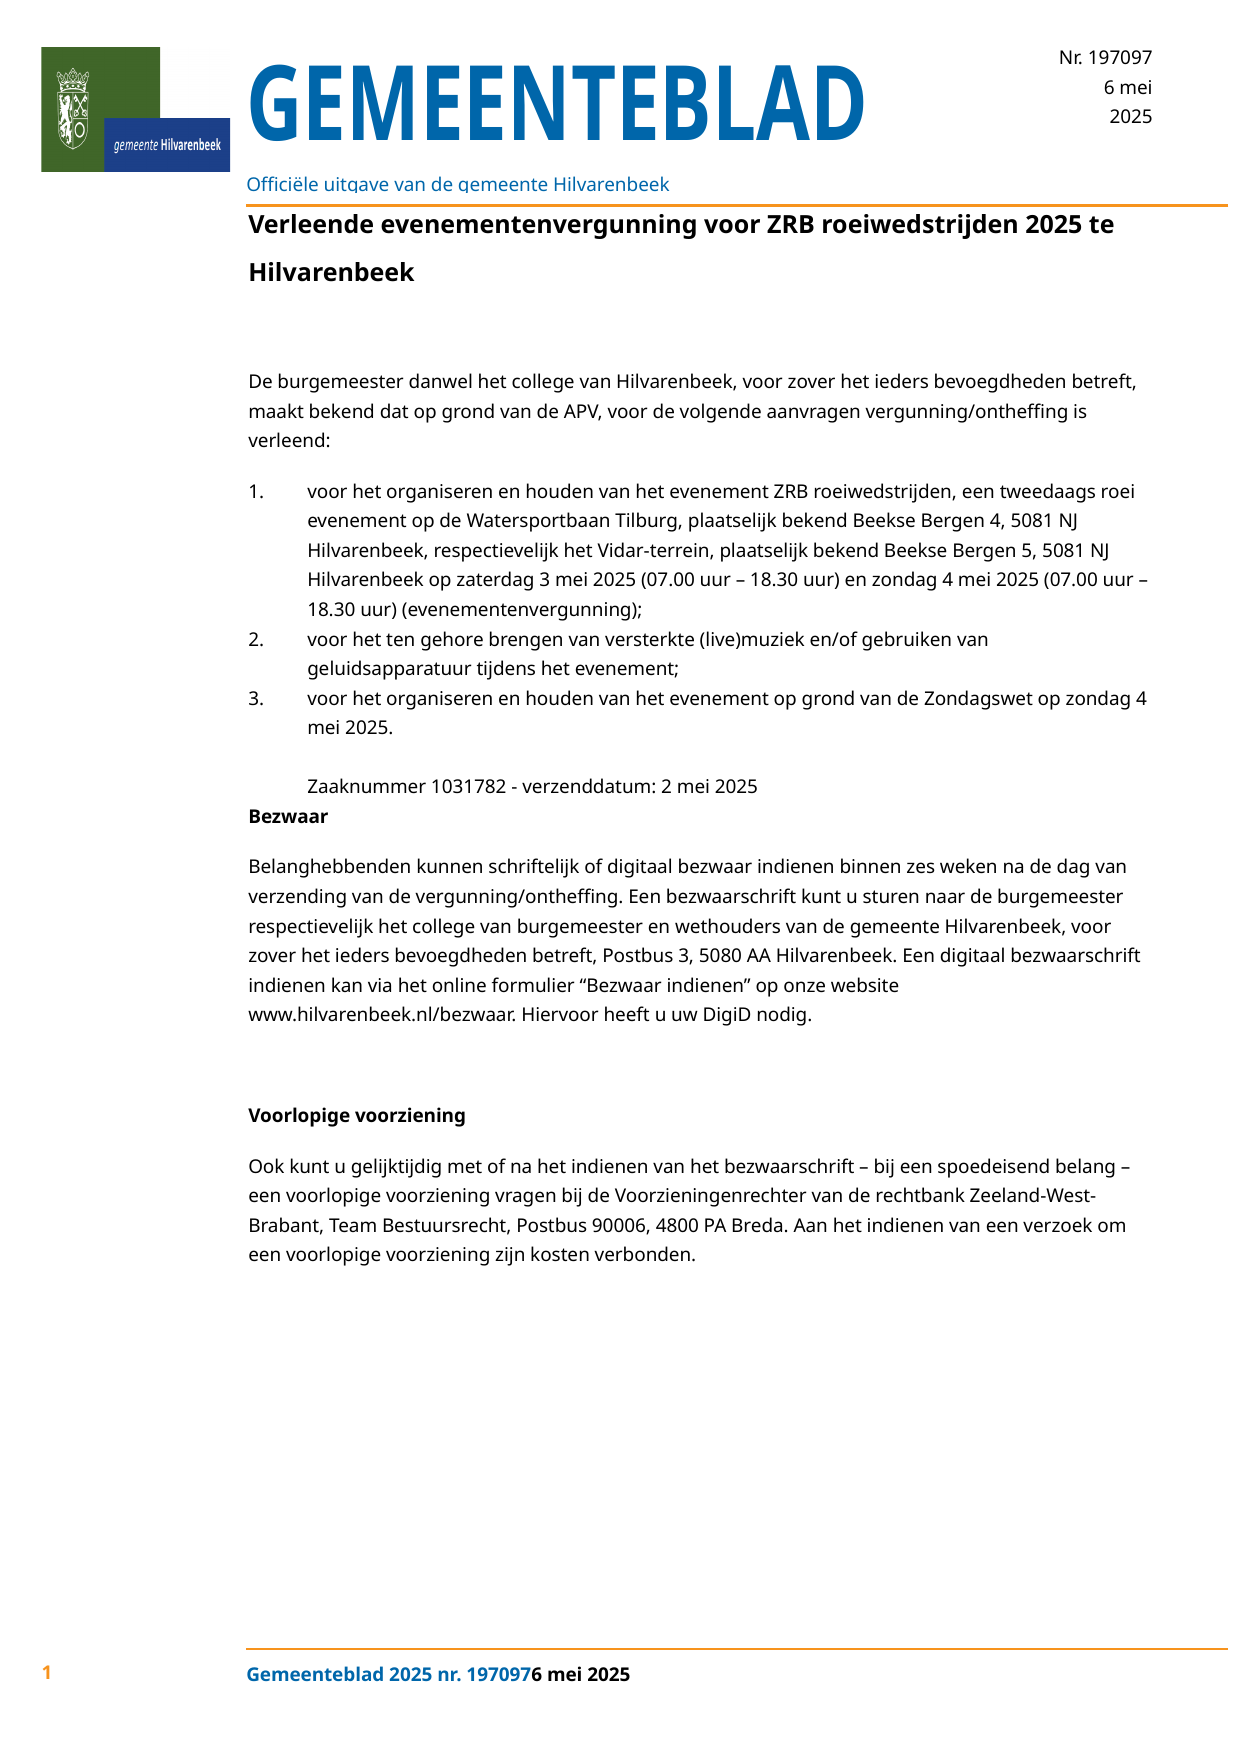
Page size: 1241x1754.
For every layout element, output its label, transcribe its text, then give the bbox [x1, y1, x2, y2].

list voor het organiseren en houden van het evenement ZRB roeiwedstrijden, een tweedaags roei evenement op de Watersportbaan Tilburg, plaatselijk bekend Beekse Bergen 4, 5081 NJ Hilvarenbeek, respectievelijk het Vidar-terrein, plaatselijk bekend Beekse Bergen 5, 5081 NJ Hilvarenbeek op zaterdag 3 mei 2025 (07.00 uur – 18.30 uur) en zondag 4 mei 2025 (07.00 uur – 18.30 uur) (evenementenvergunning); [248, 478, 1152, 622]
text Verleende evenementenvergunning voor ZRB roeiwedstrijden 2025 te Hilvarenbeek [248, 207, 1152, 288]
list Zaaknummer 1031782 - verzenddatum: 2 mei 2025 [248, 774, 1152, 799]
text Belanghebbenden kunnen schriftelijk of digitaal bezwaar indienen binnen zes weken na de dag van verzending van de vergunning/ontheffing. Een bezwaarschrift kunt u sturen naar de burgemeester respectievelijk het college van burgemeester en wethouders van de gemeente Hilvarenbeek, voor zover het ieders bevoegdheden betreft, Postbus 3, 5080 AA Hilvarenbeek. Een digitaal bezwaarschrift indienen kan via het online formulier “Bezwaar indienen” op onze website www.hilvarenbeek.nl/bezwaar. Hiervoor heeft u uw DigiD nodig. [248, 854, 1152, 1027]
text Bezwaar [248, 803, 1152, 829]
picture [41, 47, 231, 172]
list voor het ten gehore brengen van versterkte (live)muziek en/of gebruiken van geluidsapparatuur tijdens het evenement; [248, 626, 1152, 681]
text Ook kunt u gelijktijdig met of na het indienen van het bezwaarschrift – bij een spoedeisend belang – een voorlopige voorziening vragen bij de Voorzieningenrechter van de rechtbank Zeeland-West-Brabant, Team Bestuursrecht, Postbus 90006, 4800 PA Breda. Aan het indienen van een verzoek om een voorlopige voorziening zijn kosten verbonden. [248, 1153, 1152, 1267]
list voor het organiseren en houden van het evenement op grond van de Zondagswet op zondag 4 mei 2025. [248, 685, 1152, 740]
text De burgemeester danwel het college van Hilvarenbeek, voor zover het ieders bevoegdheden betreft, maakt bekend dat op grond van de APV, voor de volgende aanvragen vergunning/ontheffing is verleend: [248, 368, 1152, 453]
text Voorlopige voorziening [248, 1102, 1152, 1128]
